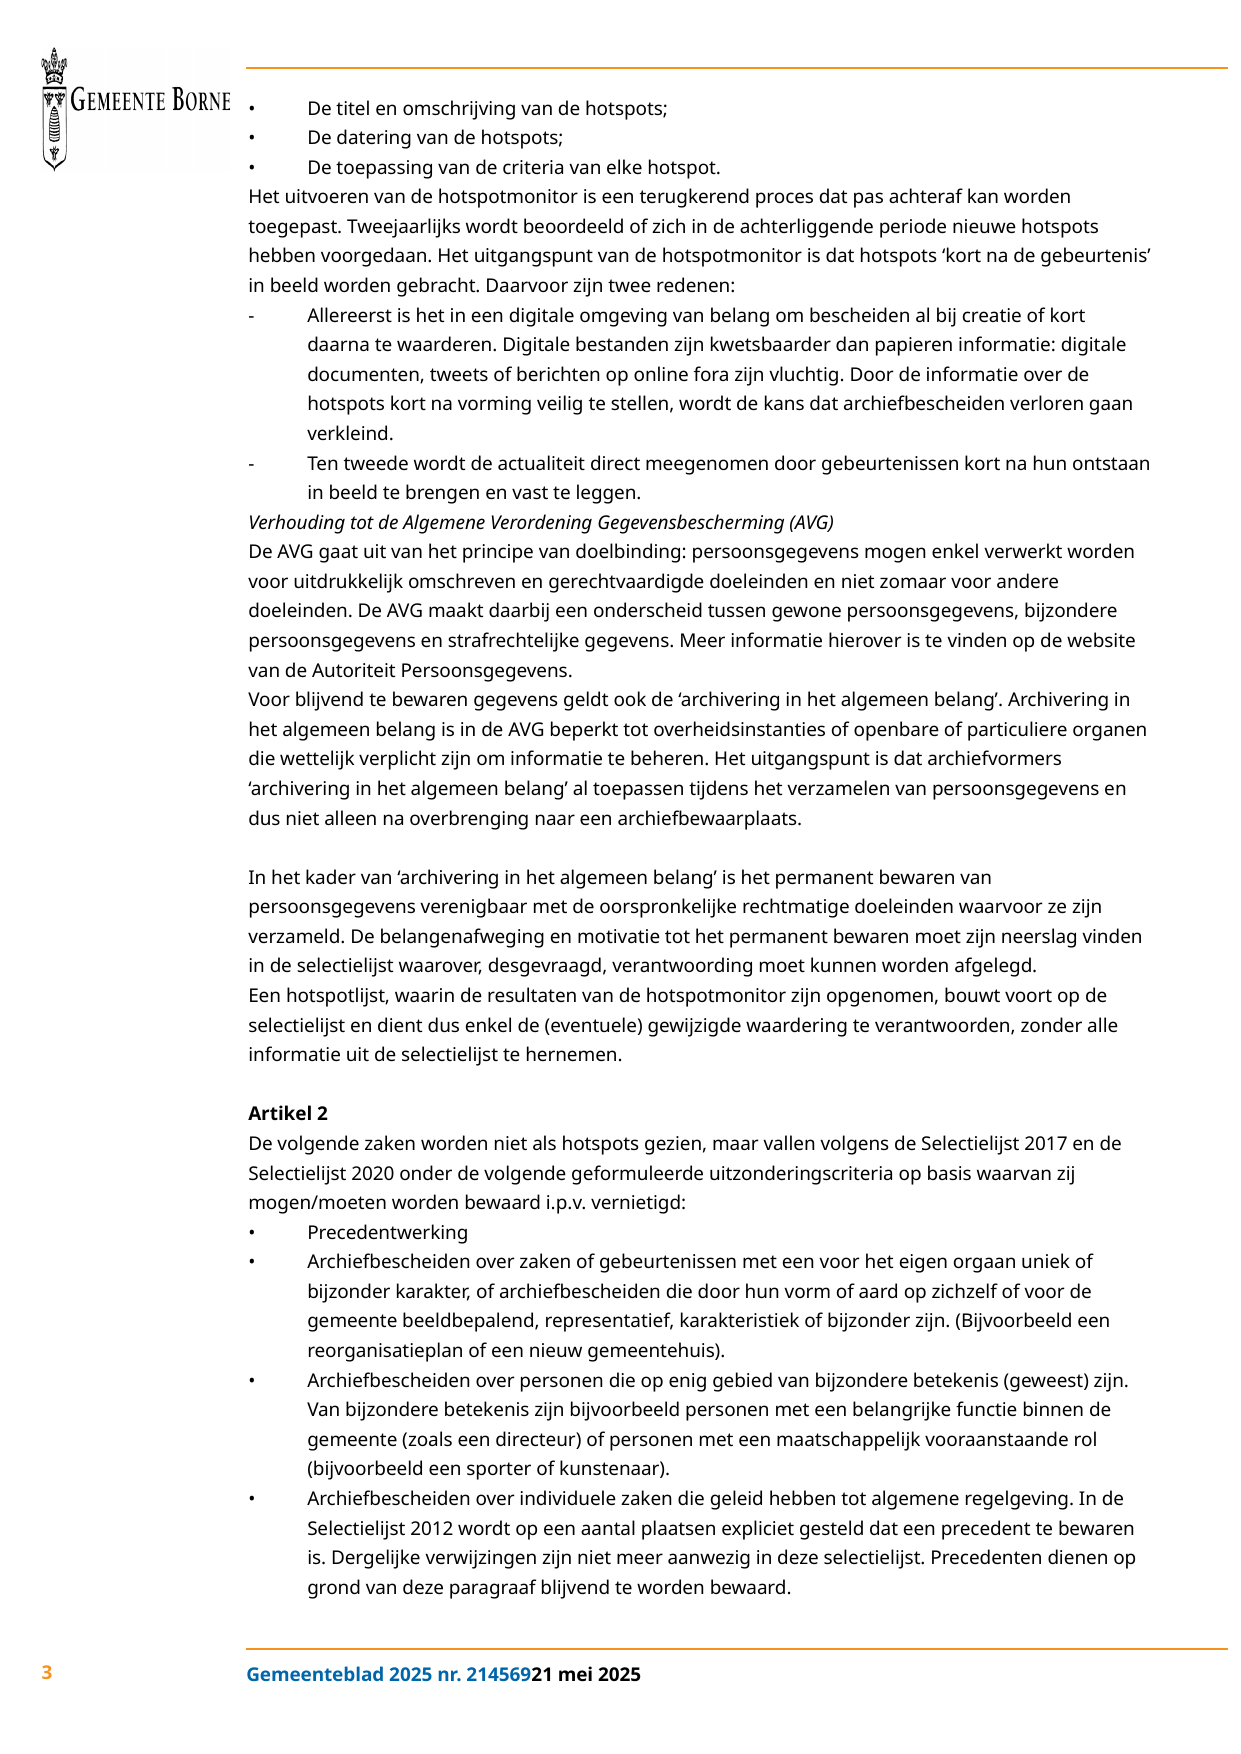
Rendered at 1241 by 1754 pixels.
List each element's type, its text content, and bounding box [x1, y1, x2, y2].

picture [41, 47, 231, 172]
text De AVG gaat uit van het principe van doelbinding: persoonsgegevens mogen enkel verwerkt worden voor uitdrukkelijk omschreven en gerechtvaardigde doeleinden en niet zomaar voor andere doeleinden. De AVG maakt daarbij een onderscheid tussen gewone persoonsgegevens, bijzondere persoonsgegevens en strafrechtelijke gegevens. Meer informatie hierover is te vinden op de website van de Autoriteit Persoonsgegevens. [248, 538, 1152, 683]
list De toepassing van de criteria van elke hotspot. [248, 154, 1152, 180]
list Archiefbescheiden over individuele zaken die geleid hebben tot algemene regelgeving. In de Selectielijst 2012 wordt op een aantal plaatsen expliciet gesteld dat een precedent te bewaren is. Dergelijke verwijzingen zijn niet meer aanwezig in deze selectielijst. Precedenten dienen op grond van deze paragraaf blijvend te worden bewaard. [248, 1485, 1152, 1600]
text In het kader van ‘archivering in het algemeen belang’ is het permanent bewaren van persoonsgegevens verenigbaar met de oorspronkelijke rechtmatige doeleinden waarvoor ze zijn verzameld. De belangenafweging en motivatie tot het permanent bewaren moet zijn neerslag vinden in de selectielijst waarover, desgevraagd, verantwoording moet kunnen worden afgelegd. [248, 864, 1152, 978]
list De titel en omschrijving van de hotspots; [248, 95, 1152, 121]
list De datering van de hotspots; [248, 124, 1152, 150]
text De volgende zaken worden niet als hotspots gezien, maar vallen volgens de Selectielijst 2017 en de Selectielijst 2020 onder de volgende geformuleerde uitzonderingscriteria op basis waarvan zij mogen/moeten worden bewaard i.p.v. vernietigd: [248, 1130, 1152, 1215]
text Een hotspotlijst, waarin de resultaten van de hotspotmonitor zijn opgenomen, bouwt voort op de selectielijst en dient dus enkel de (eventuele) gewijzigde waardering te verantwoorden, zonder alle informatie uit de selectielijst te hernemen. [248, 982, 1152, 1067]
text Artikel 2 [248, 1101, 1152, 1126]
text Verhouding tot de Algemene Verordening Gegevensbescherming (AVG) [248, 509, 1152, 535]
list Allereerst is het in een digitale omgeving van belang om bescheiden al bij creatie of kort daarna te waarderen. Digitale bestanden zijn kwetsbaarder dan papieren informatie: digitale documenten, tweets of berichten op online fora zijn vluchtig. Door de informatie over de hotspots kort na vorming veilig te stellen, wordt de kans dat archiefbescheiden verloren gaan verkleind. [248, 302, 1152, 446]
list Archiefbescheiden over personen die op enig gebied van bijzondere betekenis (geweest) zijn. Van bijzondere betekenis zijn bijvoorbeeld personen met een belangrijke functie binnen de gemeente (zoals een directeur) of personen met een maatschappelijk vooraanstaande rol (bijvoorbeeld een sporter of kunstenaar). [248, 1367, 1152, 1481]
text Voor blijvend te bewaren gegevens geldt ook de ‘archivering in het algemeen belang’. Archivering in het algemeen belang is in de AVG beperkt tot overheidsinstanties of openbare of particuliere organen die wettelijk verplicht zijn om informatie te beheren. Het uitgangspunt is dat archiefvormers ‘archivering in het algemeen belang’ al toepassen tijdens het verzamelen van persoonsgegevens en dus niet alleen na overbrenging naar een archiefbewaarplaats. [248, 686, 1152, 831]
list Archiefbescheiden over zaken of gebeurtenissen met een voor het eigen orgaan uniek of bijzonder karakter, of archiefbescheiden die door hun vorm of aard op zichzelf of voor de gemeente beeldbepalend, representatief, karakteristiek of bijzonder zijn. (Bijvoorbeeld een reorganisatieplan of een nieuw gemeentehuis). [248, 1248, 1152, 1363]
list Ten tweede wordt de actualiteit direct meegenomen door gebeurtenissen kort na hun ontstaan in beeld te brengen en vast te leggen. [248, 450, 1152, 505]
list Precedentwerking [248, 1219, 1152, 1245]
text Het uitvoeren van de hotspotmonitor is een terugkerend proces dat pas achteraf kan worden toegepast. Tweejaarlijks wordt beoordeeld of zich in de achterliggende periode nieuwe hotspots hebben voorgedaan. Het uitgangspunt van de hotspotmonitor is dat hotspots ‘kort na de gebeurtenis’ in beeld worden gebracht. Daarvoor zijn twee redenen: [248, 183, 1152, 298]
